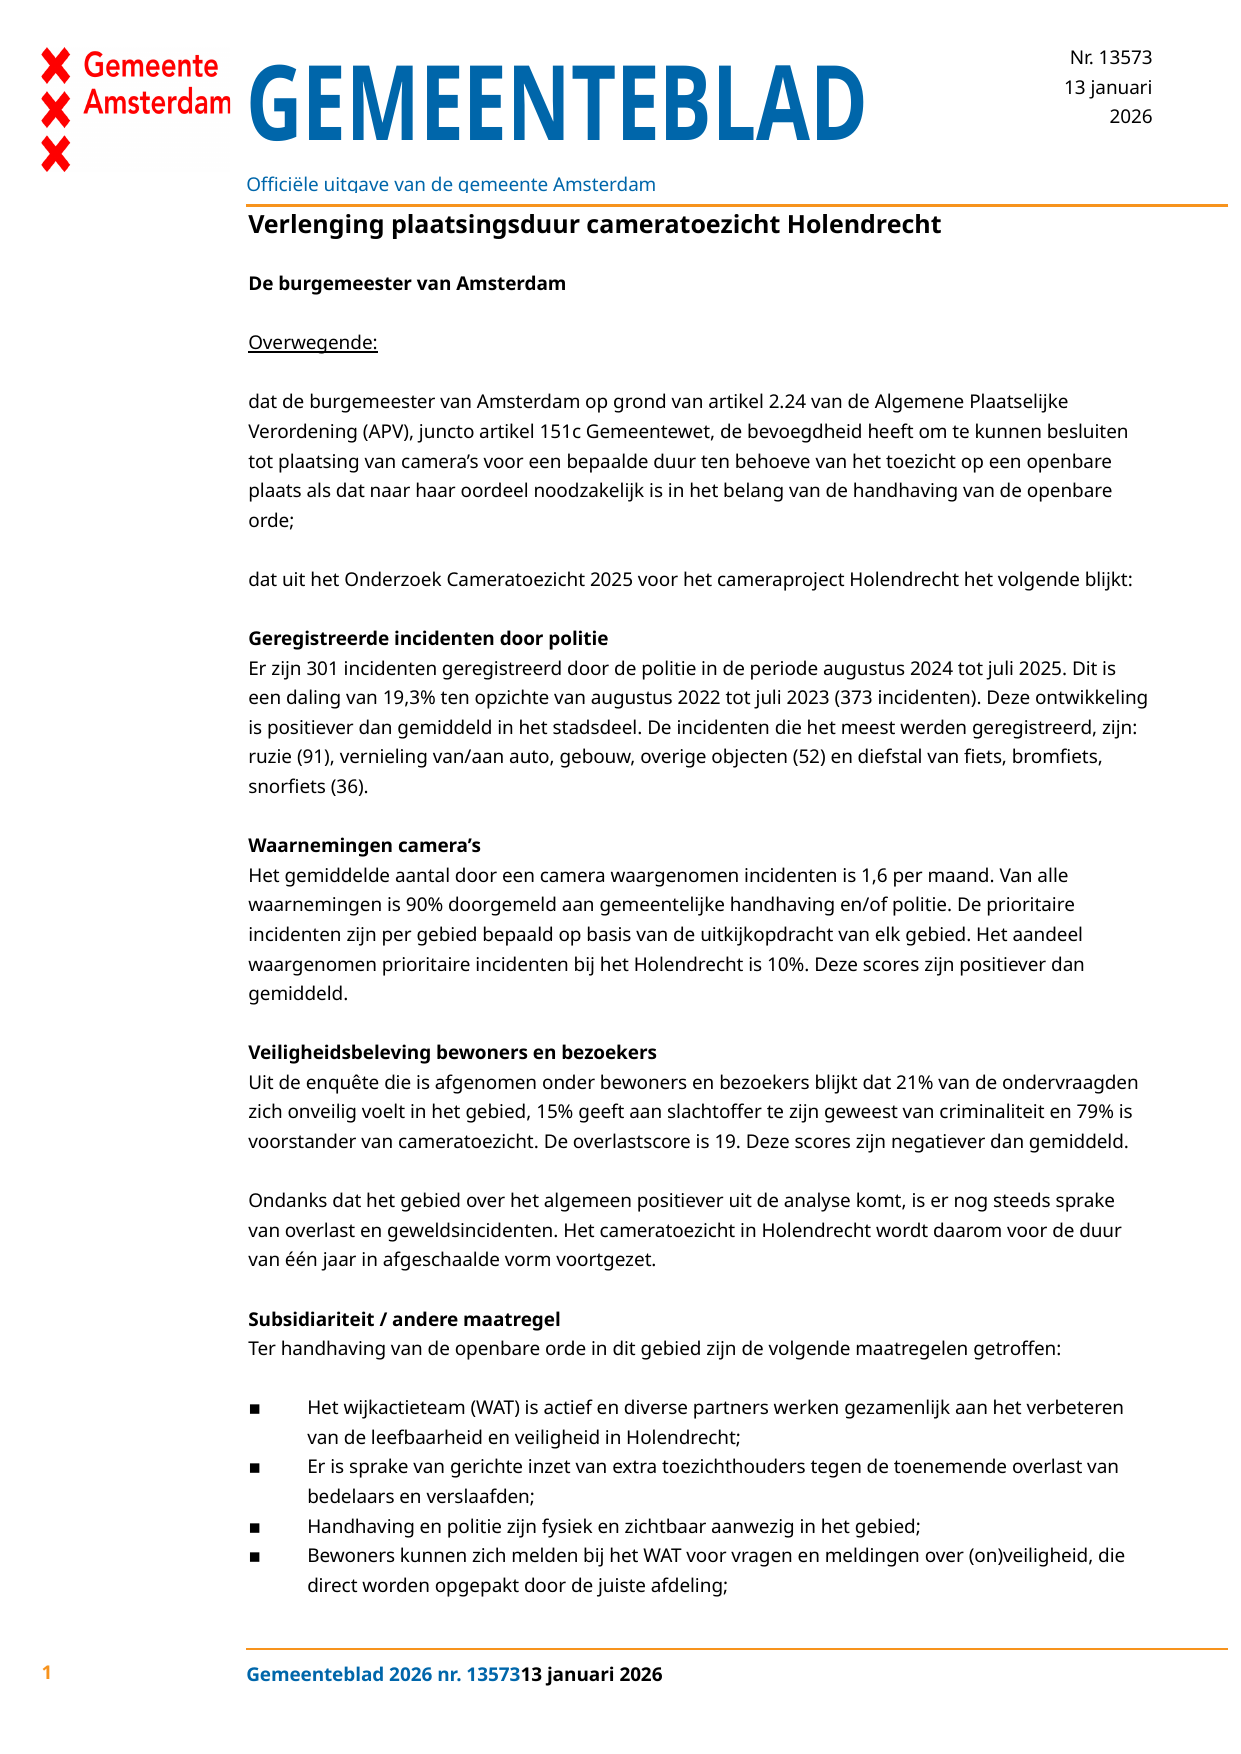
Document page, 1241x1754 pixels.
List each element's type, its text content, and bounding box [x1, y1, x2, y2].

text Er zijn 301 incidenten geregistreerd door de politie in de periode augustus 2024 tot juli 2025. Dit is een daling van 19,3% ten opzichte van augustus 2022 tot juli 2023 (373 incidenten). Deze ontwikkeling is positiever dan gemiddeld in het stadsdeel. De incidenten die het meest werden geregistreerd, zijn: ruzie (91), vernieling van/aan auto, gebouw, overige objecten (52) en diefstal van fiets, bromfiets, snorfiets (36). [248, 655, 1152, 799]
text dat uit het Onderzoek Cameratoezicht 2025 voor het cameraproject Holendrecht het volgende blijkt: [248, 566, 1152, 592]
list Het wijkactieteam (WAT) is actief en diverse partners werken gezamenlijk aan het verbeteren van de leefbaarheid en veiligheid in Holendrecht; [248, 1394, 1152, 1450]
text Uit de enquête die is afgenomen onder bewoners en bezoekers blijkt dat 21% van de ondervraagden zich onveilig voelt in het gebied, 15% geeft aan slachtoffer te zijn geweest van criminaliteit en 79% is voorstander van cameratoezicht. De overlastscore is 19. Deze scores zijn negatiever dan gemiddeld. [248, 1069, 1152, 1154]
picture [41, 47, 231, 172]
text Het gemiddelde aantal door een camera waargenomen incidenten is 1,6 per maand. Van alle waarnemingen is 90% doorgemeld aan gemeentelijke handhaving en/of politie. De prioritaire incidenten zijn per gebied bepaald op basis van de uitkijkopdracht van elk gebied. Het aandeel waargenomen prioritaire incidenten bij het Holendrecht is 10%. Deze scores zijn positiever dan gemiddeld. [248, 862, 1152, 1006]
text Veiligheidsbeleving bewoners en bezoekers [248, 1039, 1152, 1065]
list Er is sprake van gerichte inzet van extra toezichthouders tegen de toenemende overlast van bedelaars en verslaafden; [248, 1454, 1152, 1509]
text dat de burgemeester van Amsterdam op grond van artikel 2.24 van de Algemene Plaatselijke Verordening (APV), juncto artikel 151c Gemeentewet, de bevoegdheid heeft om te kunnen besluiten tot plaatsing van camera’s voor een bepaalde duur ten behoeve van het toezicht op een openbare plaats als dat naar haar oordeel noodzakelijk is in het belang van de handhaving van de openbare orde; [248, 389, 1152, 533]
text Overwegende: [248, 329, 1152, 355]
text Geregistreerde incidenten door politie [248, 625, 1152, 651]
text Subsidiariteit / andere maatregel [248, 1306, 1152, 1331]
list Handhaving en politie zijn fysiek en zichtbaar aanwezig in het gebied; [248, 1513, 1152, 1538]
text Waarnemingen camera’s [248, 832, 1152, 858]
text Ondanks dat het gebied over het algemeen positiever uit de analyse komt, is er nog steeds sprake van overlast en geweldsincidenten. Het cameratoezicht in Holendrecht wordt daarom voor de duur van één jaar in afgeschaalde vorm voortgezet. [248, 1187, 1152, 1272]
text Verlenging plaatsingsduur cameratoezicht Holendrecht [248, 207, 1152, 241]
text Ter handhaving van de openbare orde in dit gebied zijn de volgende maatregelen getroffen: [248, 1335, 1152, 1361]
text De burgemeester van Amsterdam [248, 270, 1152, 296]
list Bewoners kunnen zich melden bij het WAT voor vragen en meldingen over (on)veiligheid, die direct worden opgepakt door de juiste afdeling; [248, 1542, 1152, 1598]
